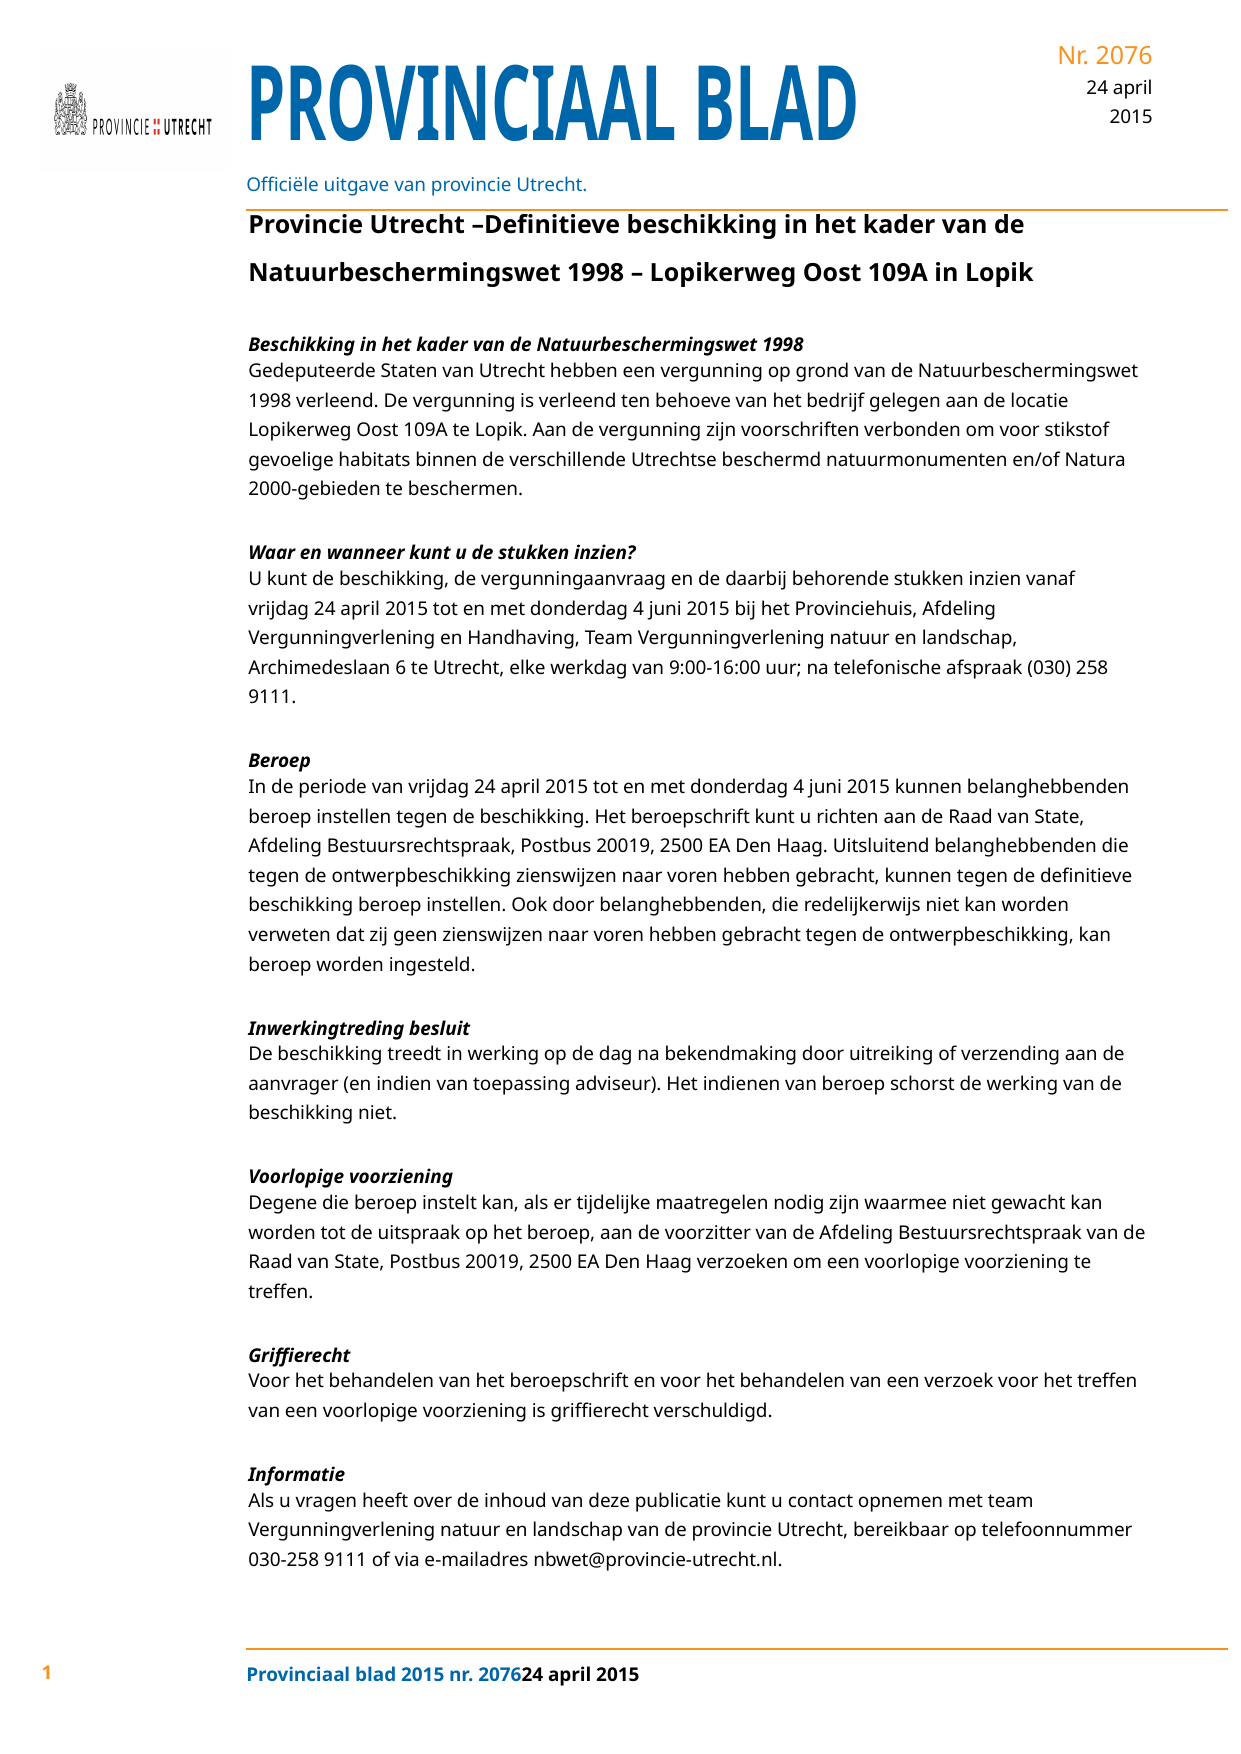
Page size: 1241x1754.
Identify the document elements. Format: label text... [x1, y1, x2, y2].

text Beschikking in het kader van de Natuurbeschermingswet 1998 [248, 331, 1152, 357]
text Beroep [248, 747, 1152, 773]
text Degene die beroep instelt kan, als er tijdelijke maatregelen nodig zijn waarmee niet gewacht kan worden tot de uitspraak op het beroep, aan de voorzitter van de Afdeling Bestuursrechtspraak van de Raad van State, Postbus 20019, 2500 EA Den Haag verzoeken om een voorlopige voorziening te treffen. [248, 1189, 1152, 1304]
text Voor het behandelen van het beroepschrift en voor het behandelen van een verzoek voor het treffen van een voorlopige voorziening is griffierecht verschuldigd. [248, 1368, 1152, 1423]
text Gedeputeerde Staten van Utrecht hebben een vergunning op grond van de Natuurbeschermingswet 1998 verleend. De vergunning is verleend ten behoeve van het bedrijf gelegen aan de locatie Lopikerweg Oost 109A te Lopik. Aan de vergunning zijn voorschriften verbonden om voor stikstof gevoelige habitats binnen de verschillende Utrechtse beschermd natuurmonumenten en/of Natura 2000-gebieden te beschermen. [248, 357, 1152, 501]
text Voorlopige voorziening [248, 1163, 1152, 1189]
text De beschikking treedt in werking op de dag na bekendmaking door uitreiking of verzending aan de aanvrager (en indien van toepassing adviseur). Het indienen van beroep schorst de werking van de beschikking niet. [248, 1040, 1152, 1125]
text Griffierecht [248, 1342, 1152, 1368]
text In de periode van vrijdag 24 april 2015 tot en met donderdag 4 juni 2015 kunnen belanghebbenden beroep instellen tegen de beschikking. Het beroepschrift kunt u richten aan de Raad van State, Afdeling Bestuursrechtspraak, Postbus 20019, 2500 EA Den Haag. Uitsluitend belanghebbenden die tegen de ontwerpbeschikking zienswijzen naar voren hebben gebracht, kunnen tegen de definitieve beschikking beroep instellen. Ook door belanghebbenden, die redelijkerwijs niet kan worden verweten dat zij geen zienswijzen naar voren hebben gebracht tegen de ontwerpbeschikking, kan beroep worden ingesteld. [248, 773, 1152, 976]
text Informatie [248, 1461, 1152, 1487]
text Inwerkingtreding besluit [248, 1015, 1152, 1040]
text Als u vragen heeft over de inhoud van deze publicatie kunt u contact opnemen met team Vergunningverlening natuur en landschap van de provincie Utrecht, bereikbaar op telefoonnummer 030-258 9111 of via e-mailadres nbwet@provincie-utrecht.nl. [248, 1487, 1152, 1572]
text Waar en wanneer kunt u de stukken inzien? [248, 539, 1152, 565]
text Provincie Utrecht –Definitieve beschikking in het kader van de Natuurbeschermingswet 1998 – Lopikerweg Oost 109A in Lopik [248, 211, 1152, 288]
text U kunt de beschikking, de vergunningaanvraag en de daarbij behorende stukken inzien vanaf vrijdag 24 april 2015 tot en met donderdag 4 juni 2015 bij het Provinciehuis, Afdeling Vergunningverlening en Handhaving, Team Vergunningverlening natuur en landschap, Archimedeslaan 6 te Utrecht, elke werkdag van 9:00-16:00 uur; na telefonische afspraak (030) 258 9111. [248, 565, 1152, 709]
picture [41, 47, 231, 172]
